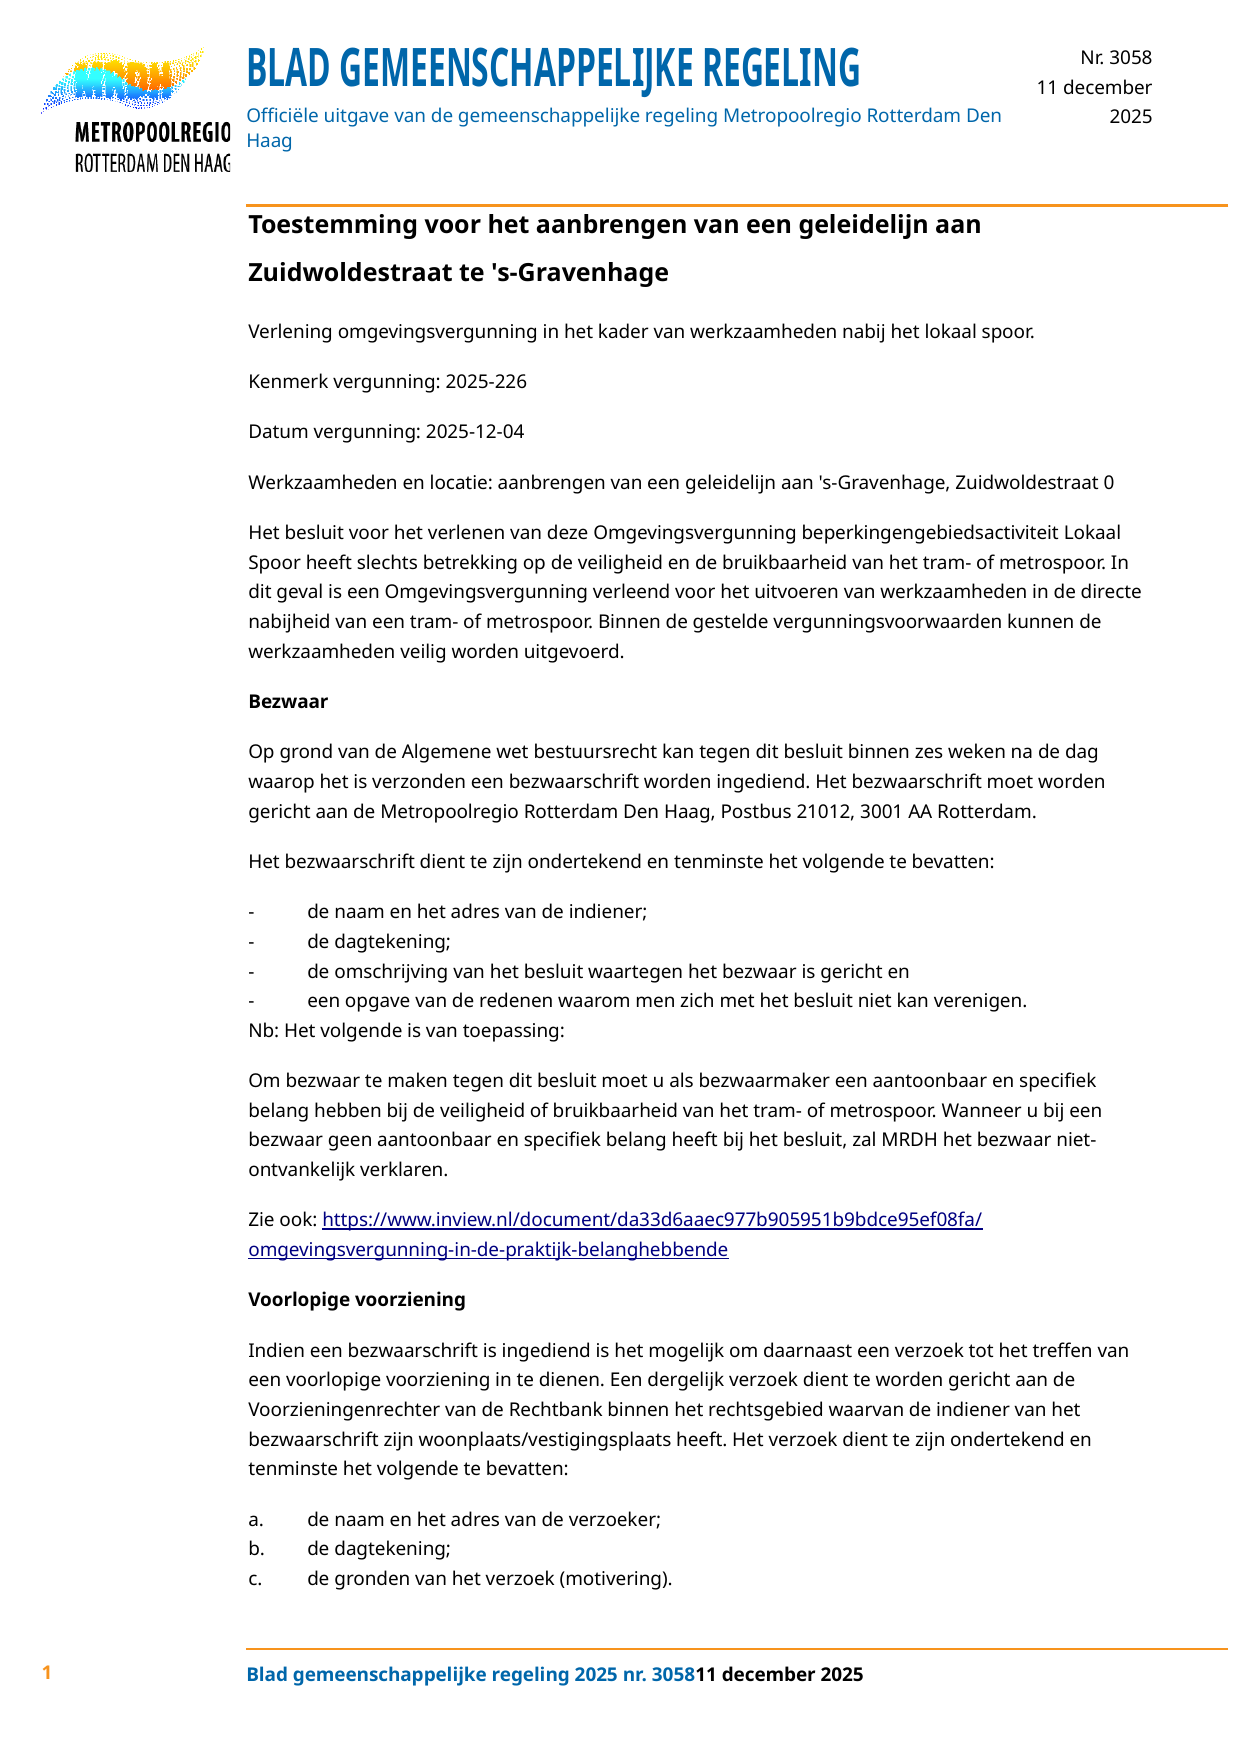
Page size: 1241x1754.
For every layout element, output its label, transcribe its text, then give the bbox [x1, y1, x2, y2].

text Indien een bezwaarschrift is ingediend is het mogelijk om daarnaast een verzoek tot het treffen van een voorlopige voorziening in te dienen. Een dergelijk verzoek dient te worden gericht aan de Voorzieningenrechter van de Rechtbank binnen het rechtsgebied waarvan de indiener van het bezwaarschrift zijn woonplaats/vestigingsplaats heeft. Het verzoek dient te zijn ondertekend en tenminste het volgende te bevatten: [248, 1337, 1152, 1481]
text Werkzaamheden en locatie: aanbrengen van een geleidelijn aan 's-Gravenhage, Zuidwoldestraat 0 [248, 469, 1152, 495]
list de dagtekening; [248, 1535, 1152, 1561]
text Op grond van de Algemene wet bestuursrecht kan tegen dit besluit binnen zes weken na de dag waarop het is verzonden een bezwaarschrift worden ingediend. Het bezwaarschrift moet worden gericht aan de Metropoolregio Rotterdam Den Haag, Postbus 21012, 3001 AA Rotterdam. [248, 739, 1152, 824]
text Kenmerk vergunning: 2025-226 [248, 368, 1152, 394]
picture [41, 47, 231, 172]
text Zie ook: https://www.inview.nl/document/da33d6aaec977b905951b9bdce95ef08fa/omgevingsvergunning-in-de-praktijk-belanghebbende [248, 1207, 1152, 1262]
list de gronden van het verzoek (motivering). [248, 1565, 1152, 1591]
text Datum vergunning: 2025-12-04 [248, 419, 1152, 444]
text Verlening omgevingsvergunning in het kader van werkzaamheden nabij het lokaal spoor. [248, 318, 1152, 344]
list een opgave van de redenen waarom men zich met het besluit niet kan verenigen. [248, 987, 1152, 1013]
list de dagtekening; [248, 928, 1152, 954]
text Voorlopige voorziening [248, 1287, 1152, 1312]
text Toestemming voor het aanbrengen van een geleidelijn aan Zuidwoldestraat te 's-Gravenhage [248, 207, 1152, 288]
text Bezwaar [248, 688, 1152, 714]
list de naam en het adres van de verzoeker; [248, 1506, 1152, 1532]
text Nb: Het volgende is van toepassing: [248, 1017, 1152, 1043]
text Om bezwaar te maken tegen dit besluit moet u als bezwaarmaker een aantoonbaar en specifiek belang hebben bij de veiligheid of bruikbaarheid van het tram- of metrospoor. Wanneer u bij een bezwaar geen aantoonbaar en specifiek belang heeft bij het besluit, zal MRDH het bezwaar niet-ontvankelijk verklaren. [248, 1067, 1152, 1182]
text Het besluit voor het verlenen van deze Omgevingsvergunning beperkingengebiedsactiviteit Lokaal Spoor heeft slechts betrekking op de veiligheid en de bruikbaarheid van het tram- of metrospoor. In dit geval is een Omgevingsvergunning verleend voor het uitvoeren van werkzaamheden in de directe nabijheid van een tram- of metrospoor. Binnen de gestelde vergunningsvoorwaarden kunnen de werkzaamheden veilig worden uitgevoerd. [248, 519, 1152, 664]
text Het bezwaarschrift dient te zijn ondertekend en tenminste het volgende te bevatten: [248, 848, 1152, 874]
list de omschrijving van het besluit waartegen het bezwaar is gericht en [248, 958, 1152, 984]
list de naam en het adres van de indiener; [248, 899, 1152, 924]
